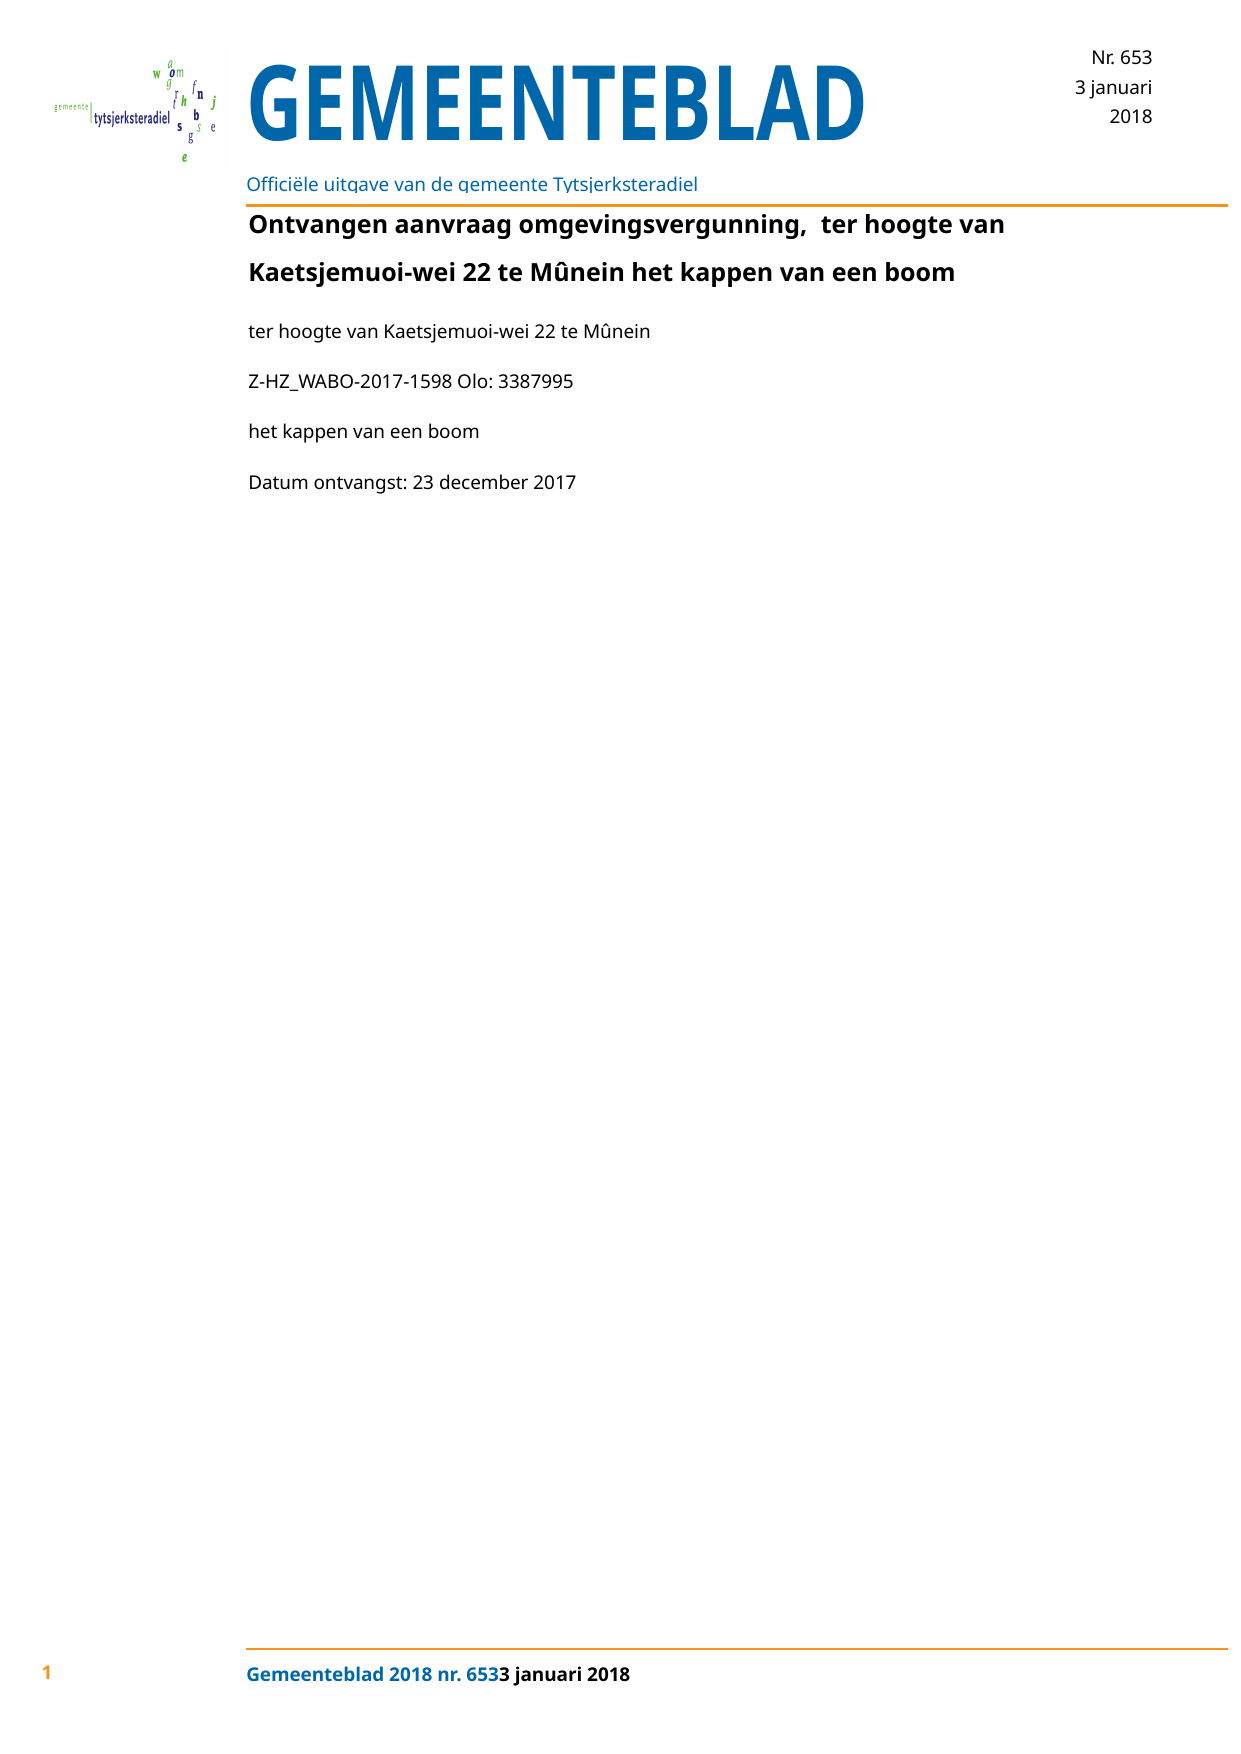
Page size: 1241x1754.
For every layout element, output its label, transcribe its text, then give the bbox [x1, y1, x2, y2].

text Z-HZ_WABO-2017-1598 Olo: 3387995 [248, 368, 1152, 394]
text ter hoogte van Kaetsjemuoi-wei 22 te Mûnein [248, 318, 1152, 344]
text Ontvangen aanvraag omgevingsvergunning, ter hoogte van Kaetsjemuoi-wei 22 te Mûnein het kappen van een boom [248, 207, 1152, 288]
text het kappen van een boom [248, 419, 1152, 444]
picture [41, 47, 231, 172]
text Datum ontvangst: 23 december 2017 [248, 469, 1152, 495]
